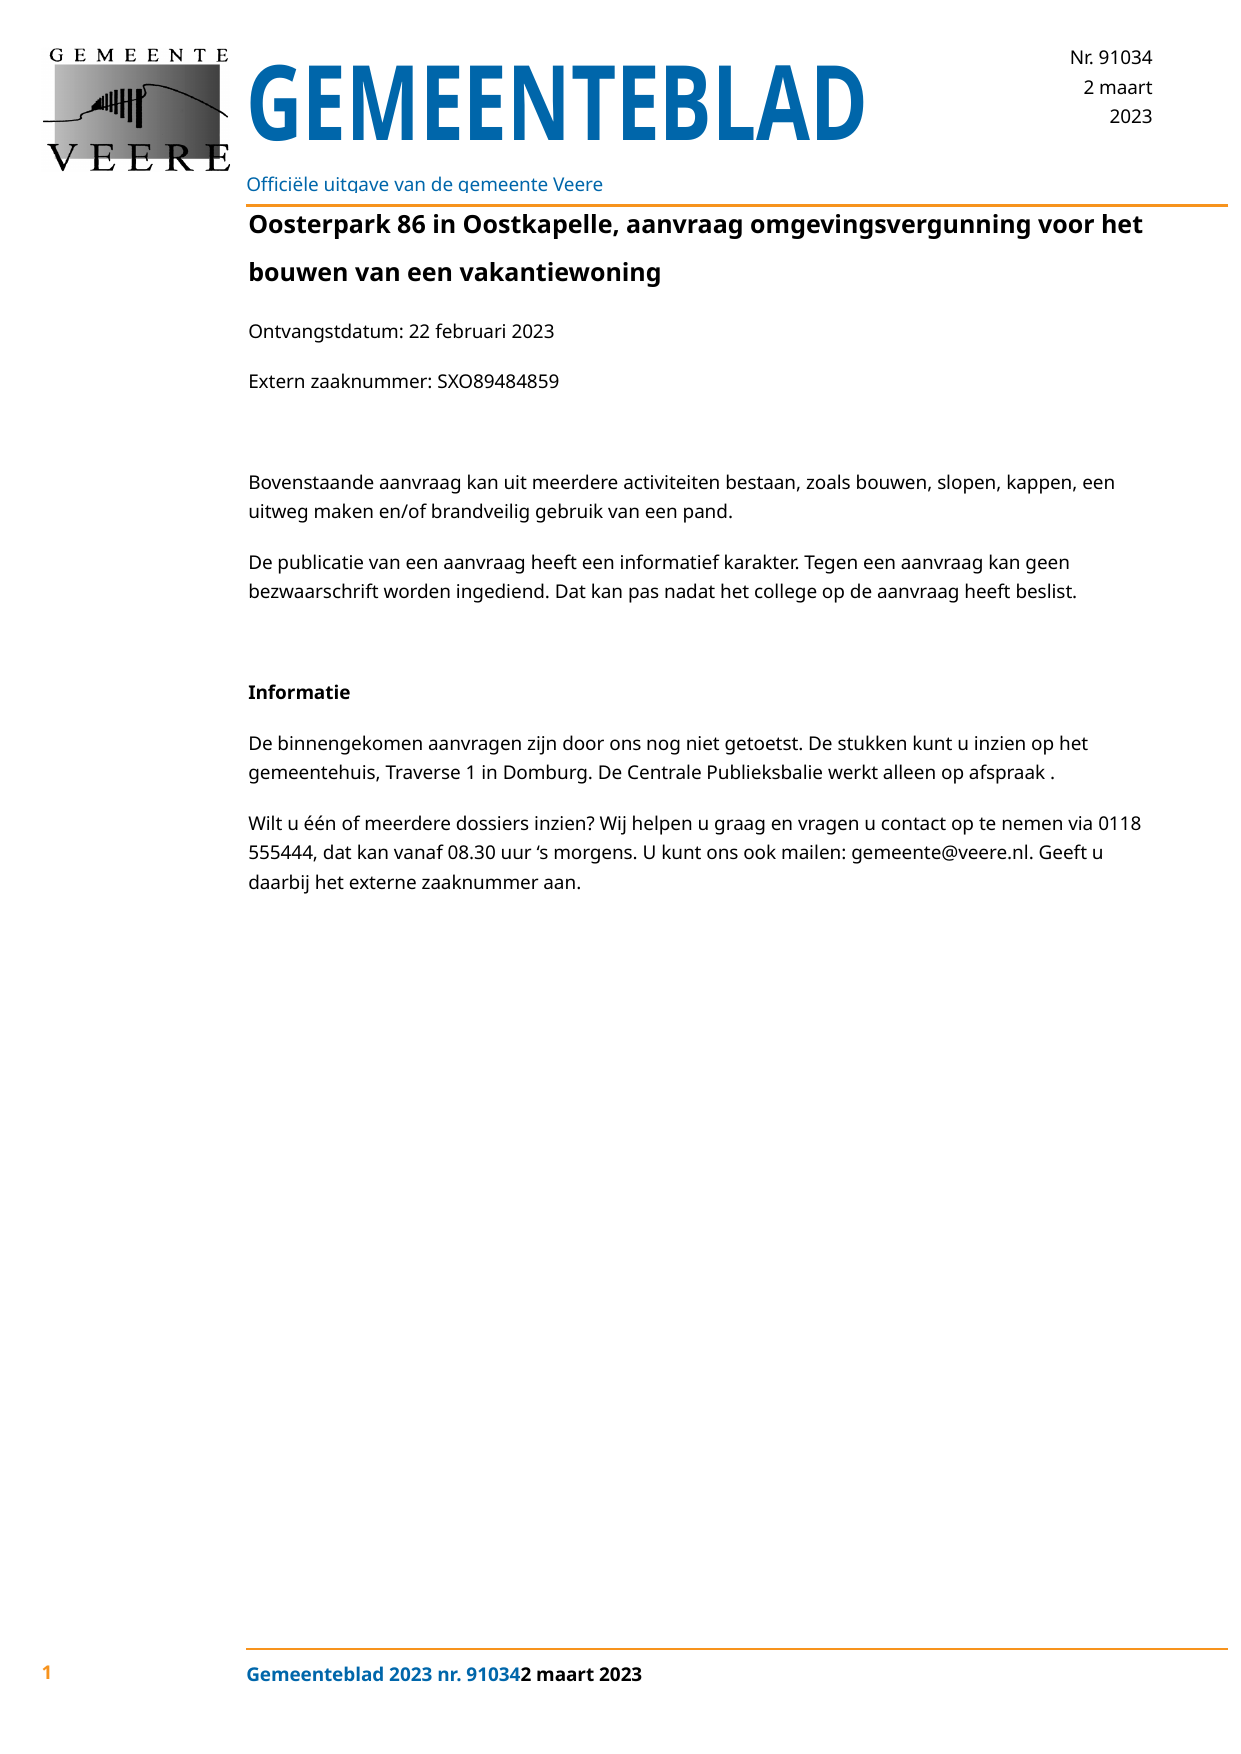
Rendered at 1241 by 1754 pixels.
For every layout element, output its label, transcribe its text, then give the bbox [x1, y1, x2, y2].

text Ontvangstdatum: 22 februari 2023 [248, 318, 1152, 344]
text Extern zaaknummer: SXO89484859 [248, 368, 1152, 394]
text De binnengekomen aanvragen zijn door ons nog niet getoetst. De stukken kunt u inzien op het gemeentehuis, Traverse 1 in Domburg. De Centrale Publieksbalie werkt alleen op afspraak . [248, 730, 1152, 785]
picture [41, 47, 231, 172]
text Oosterpark 86 in Oostkapelle, aanvraag omgevingsvergunning voor het bouwen van een vakantiewoning [248, 207, 1152, 288]
text Wilt u één of meerdere dossiers inzien? Wij helpen u graag en vragen u contact op te nemen via 0118 555444, dat kan vanaf 08.30 uur ‘s morgens. U kunt ons ook mailen: gemeente@veere.nl. Geeft u daarbij het externe zaaknummer aan. [248, 810, 1152, 895]
text Bovenstaande aanvraag kan uit meerdere activiteiten bestaan, zoals bouwen, slopen, kappen, een uitweg maken en/of brandveilig gebruik van een pand. [248, 469, 1152, 524]
text Informatie [248, 679, 1152, 705]
text De publicatie van een aanvraag heeft een informatief karakter. Tegen een aanvraag kan geen bezwaarschrift worden ingediend. Dat kan pas nadat het college op de aanvraag heeft beslist. [248, 549, 1152, 604]
